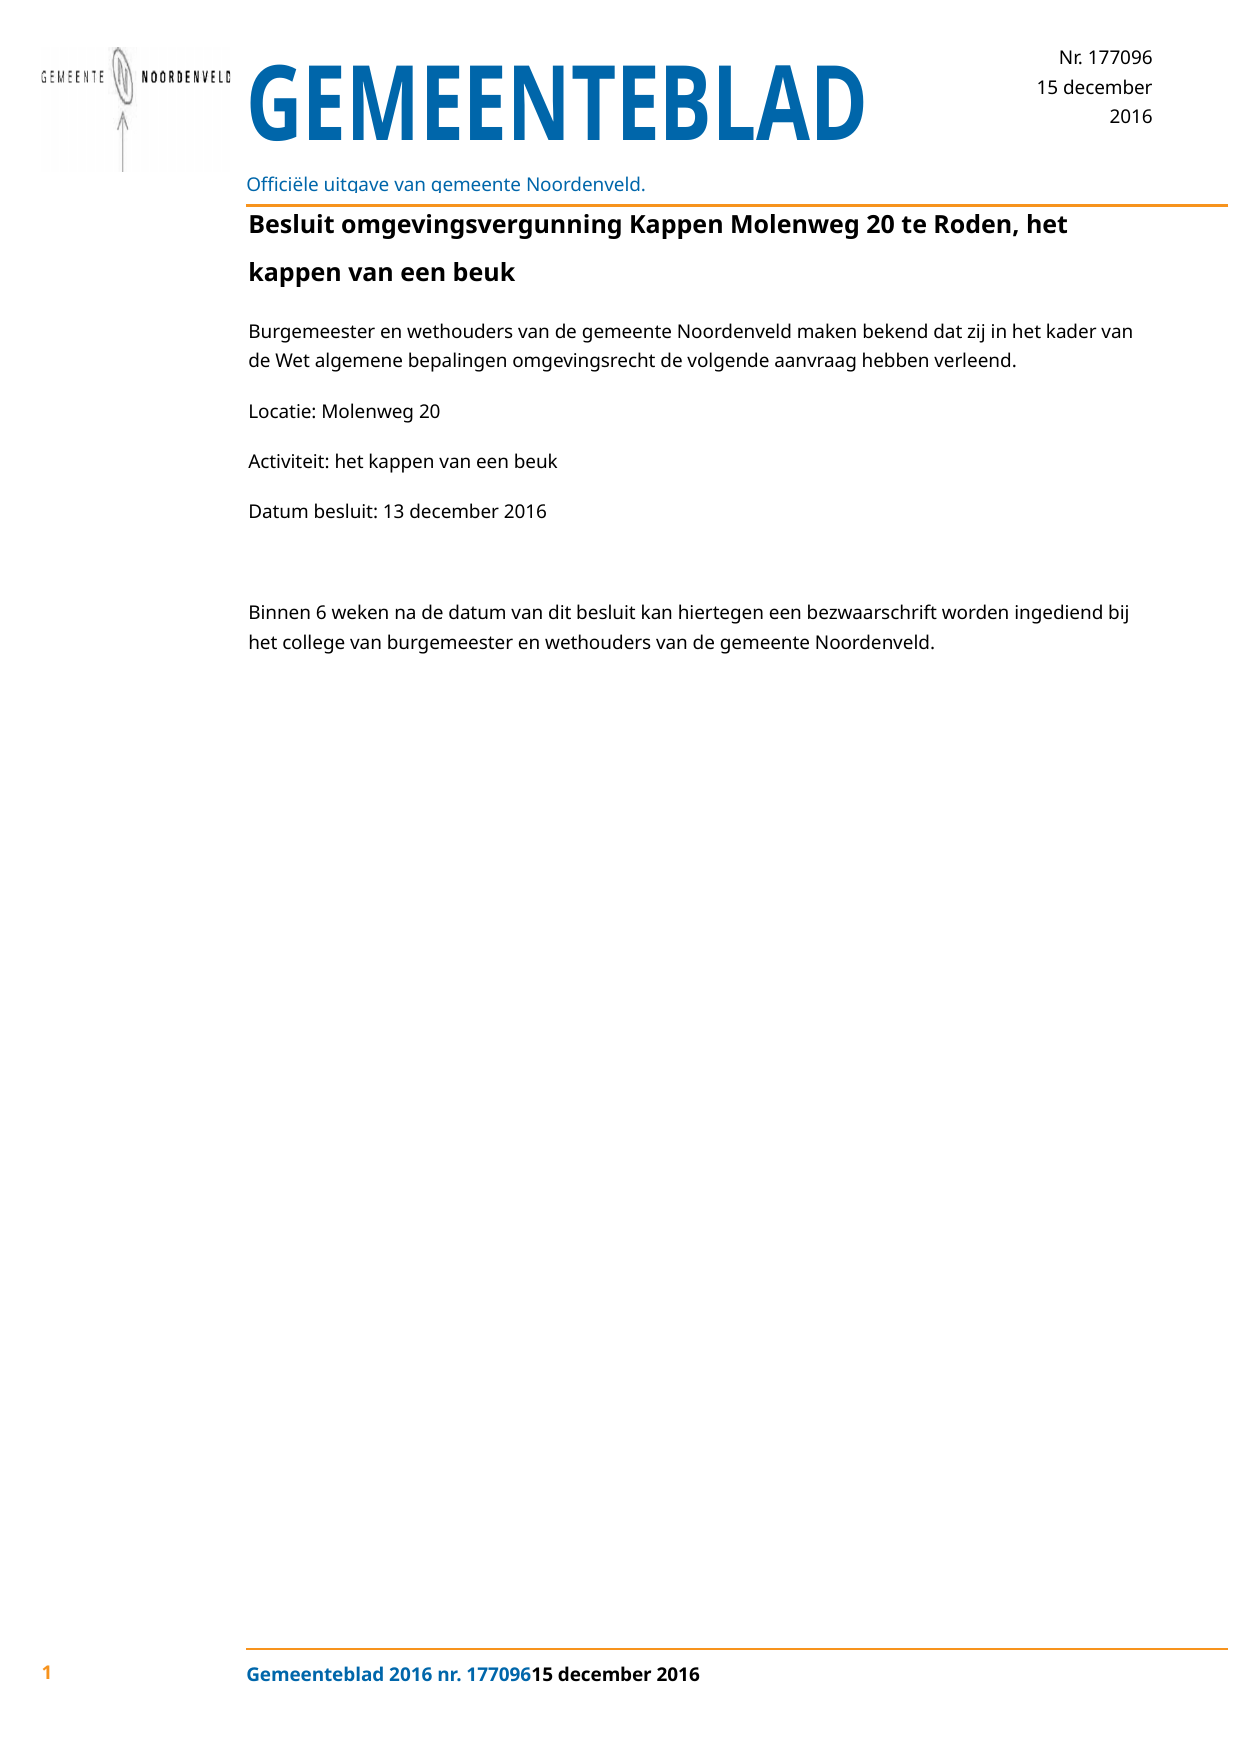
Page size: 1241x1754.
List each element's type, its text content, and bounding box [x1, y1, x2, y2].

text Locatie: Molenweg 20 [248, 398, 1152, 424]
text Datum besluit: 13 december 2016 [248, 499, 1152, 524]
text Binnen 6 weken na de datum van dit besluit kan hiertegen een bezwaarschrift worden ingediend bij het college van burgemeester en wethouders van de gemeente Noordenveld. [248, 599, 1152, 655]
picture [41, 47, 231, 172]
text Activiteit: het kappen van een beuk [248, 448, 1152, 474]
text Burgemeester en wethouders van de gemeente Noordenveld maken bekend dat zij in het kader van de Wet algemene bepalingen omgevingsrecht de volgende aanvraag hebben verleend. [248, 318, 1152, 373]
text Besluit omgevingsvergunning Kappen Molenweg 20 te Roden, het kappen van een beuk [248, 207, 1152, 288]
